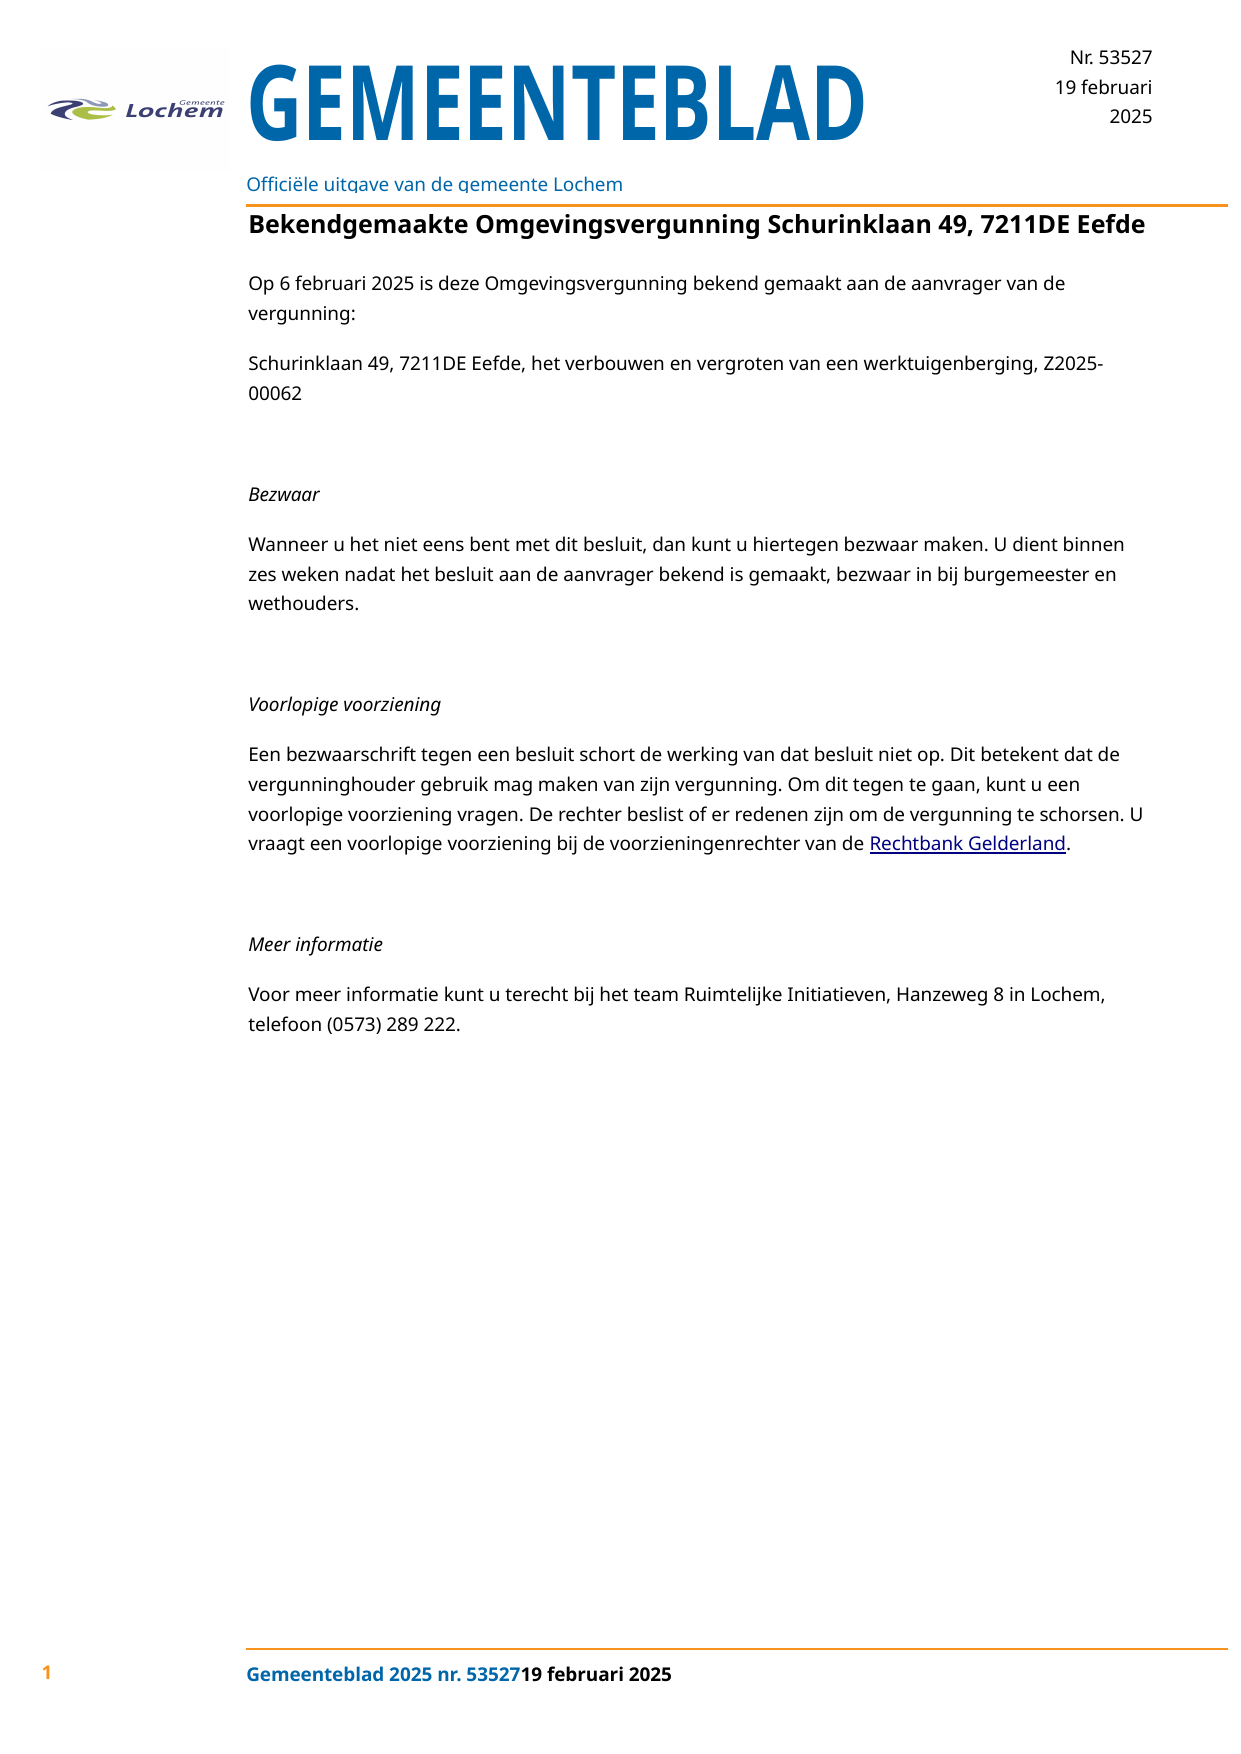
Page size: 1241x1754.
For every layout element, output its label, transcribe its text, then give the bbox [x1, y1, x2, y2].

text Wanneer u het niet eens bent met dit besluit, dan kunt u hiertegen bezwaar maken. U dient binnen zes weken nadat het besluit aan de aanvrager bekend is gemaakt, bezwaar in bij burgemeester en wethouders. [248, 531, 1152, 616]
picture [41, 47, 231, 172]
text Een bezwaarschrift tegen een besluit schort de werking van dat besluit niet op. Dit betekent dat de vergunninghouder gebruik mag maken van zijn vergunning. Om dit tegen te gaan, kunt u een voorlopige voorziening vragen. De rechter beslist of er redenen zijn om de vergunning te schorsen. U vraagt een voorlopige voorziening bij de voorzieningenrechter van de Rechtbank Gelderland. [248, 742, 1152, 856]
text Meer informatie [248, 931, 1152, 957]
text Voorlopige voorziening [248, 691, 1152, 717]
text Schurinklaan 49, 7211DE Eefde, het verbouwen en vergroten van een werktuigenberging, Z2025-00062 [248, 350, 1152, 406]
text Bekendgemaakte Omgevingsvergunning Schurinklaan 49, 7211DE Eefde [248, 207, 1152, 241]
text Bezwaar [248, 481, 1152, 506]
text Op 6 februari 2025 is deze Omgevingsvergunning bekend gemaakt aan de aanvrager van de vergunning: [248, 270, 1152, 326]
text Voor meer informatie kunt u terecht bij het team Ruimtelijke Initiatieven, Hanzeweg 8 in Lochem, telefoon (0573) 289 222. [248, 982, 1152, 1037]
